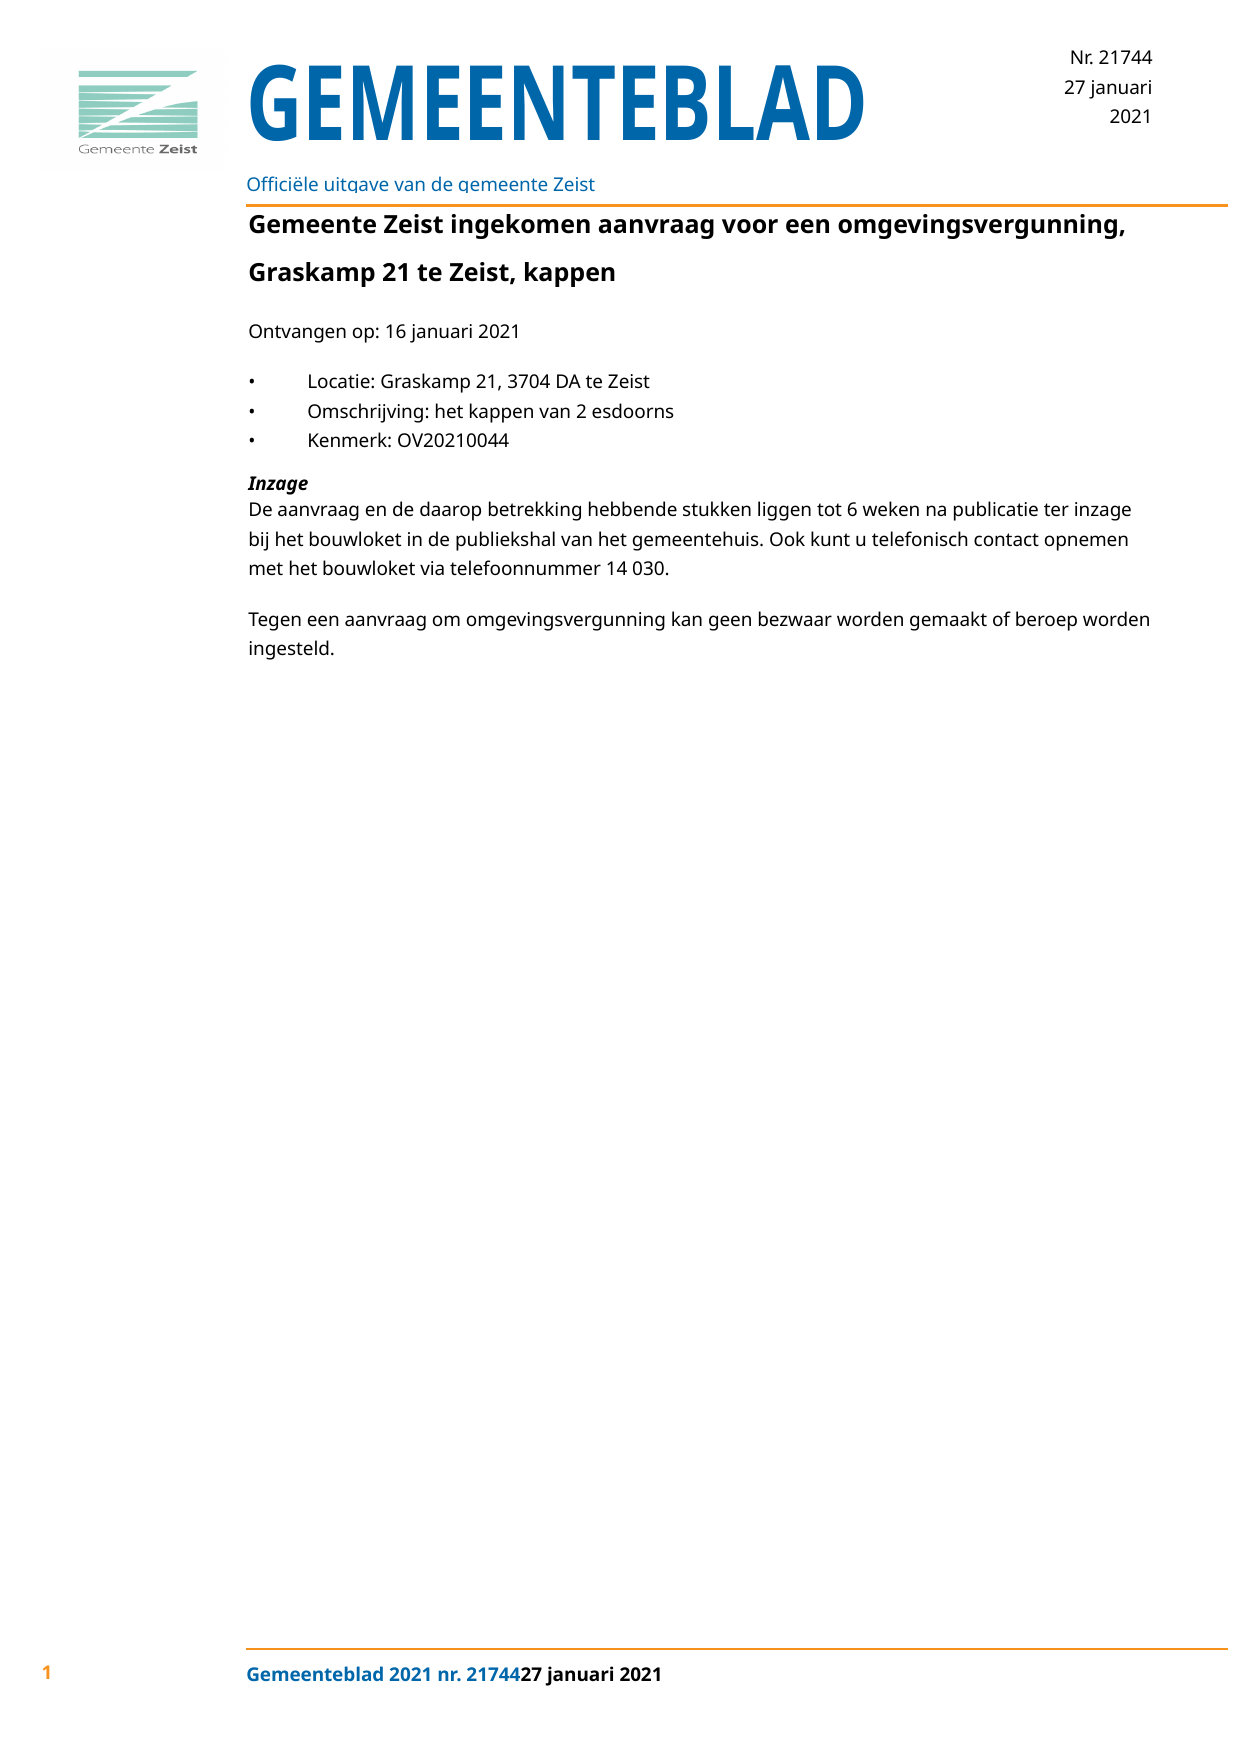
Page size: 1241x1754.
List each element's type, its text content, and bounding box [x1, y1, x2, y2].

text Gemeente Zeist ingekomen aanvraag voor een omgevingsvergunning, Graskamp 21 te Zeist, kappen [248, 207, 1152, 288]
text Inzage [248, 471, 1152, 496]
text De aanvraag en de daarop betrekking hebbende stukken liggen tot 6 weken na publicatie ter inzage bij het bouwloket in de publiekshal van het gemeentehuis. Ook kunt u telefonisch contact opnemen met het bouwloket via telefoonnummer 14 030. [248, 496, 1152, 581]
list Omschrijving: het kappen van 2 esdoorns [248, 398, 1152, 424]
list Locatie: Graskamp 21, 3704 DA te Zeist [248, 368, 1152, 394]
list Kenmerk: OV20210044 [248, 427, 1152, 453]
text Tegen een aanvraag om omgevingsvergunning kan geen bezwaar worden gemaakt of beroep worden ingesteld. [248, 606, 1152, 661]
picture [41, 47, 231, 172]
text Ontvangen op: 16 januari 2021 [248, 318, 1152, 344]
